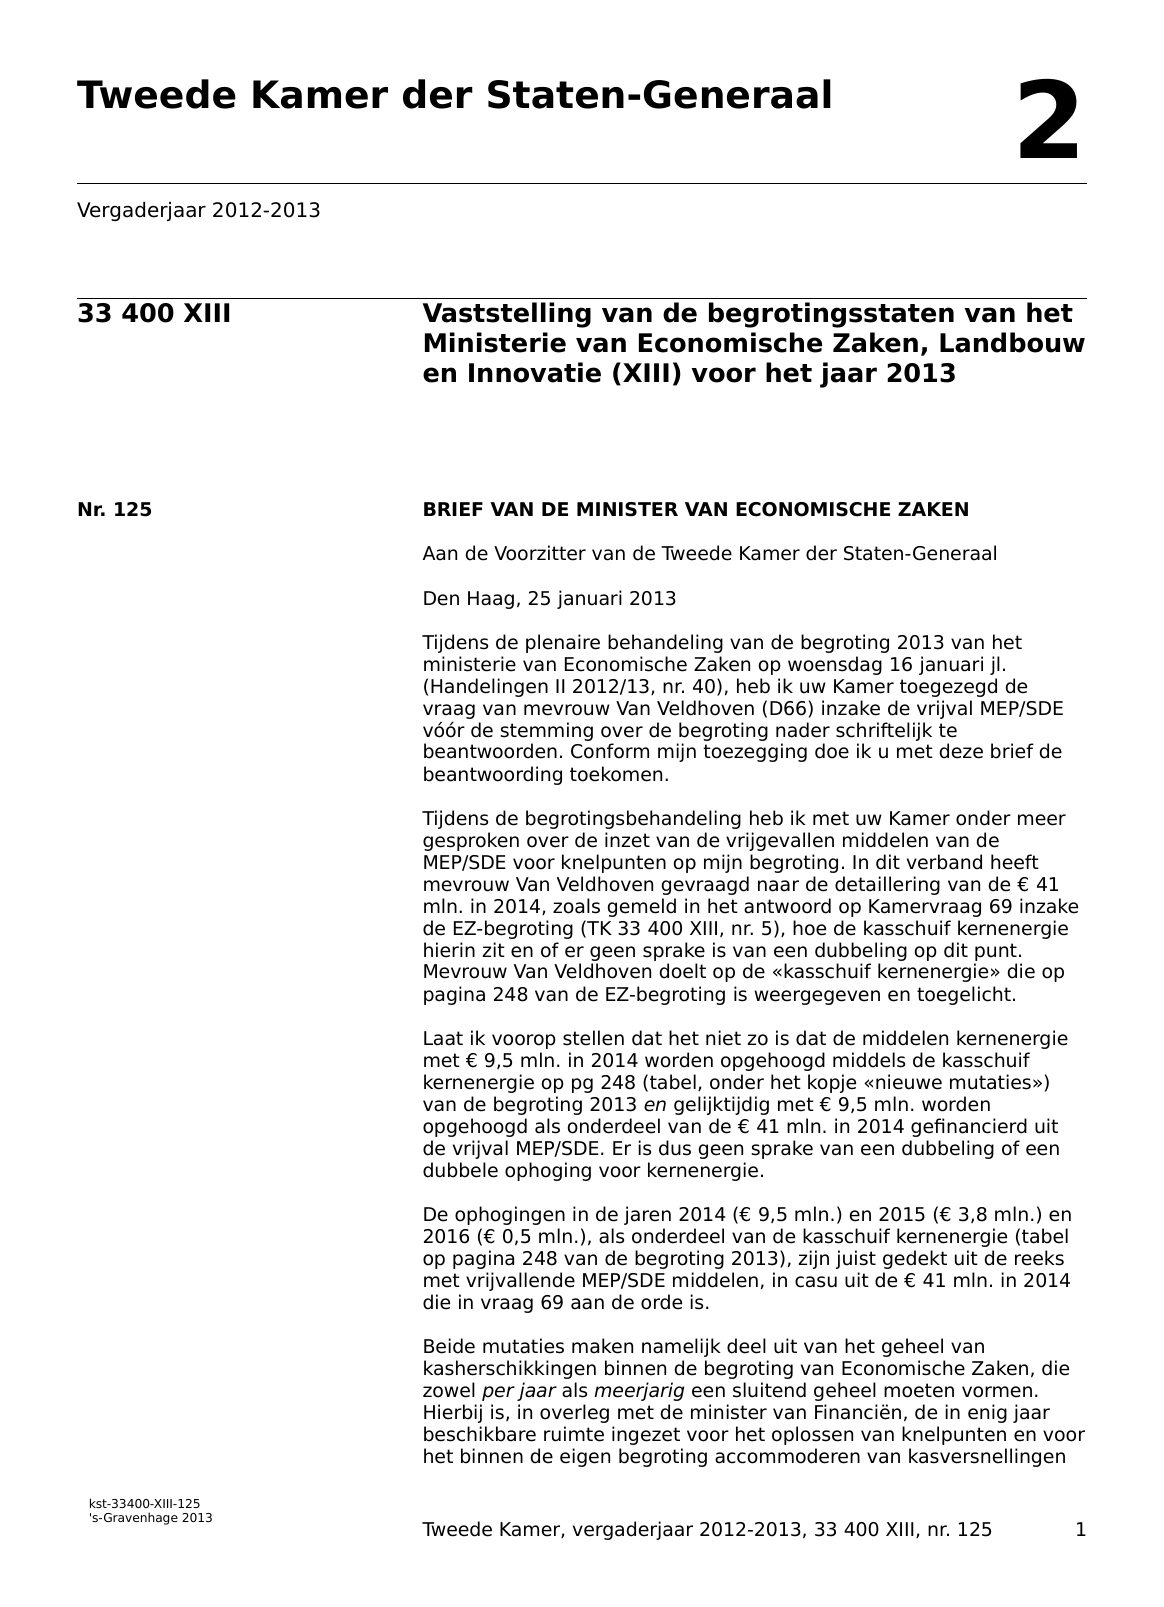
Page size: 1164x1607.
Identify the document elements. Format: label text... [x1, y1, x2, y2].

text Tijdens de plenaire behandeling van de begroting 2013 van het ministerie van Economische Zaken op woensdag 16 januari jl. (Handelingen II 2012/13, nr. 40), heb ik uw Kamer toegezegd de vraag van mevrouw Van Veldhoven (D66) inzake de vrijval MEP/SDE vóór de stemming over de begroting nader schriftelijk te beantwoorden. Conform mijn toezegging doe ik u met deze brief de beantwoording toekomen. [422, 632, 1087, 785]
text 's-Gravenhage 2013 [88, 1511, 323, 1525]
text Den Haag, 25 januari 2013 [422, 587, 1087, 609]
text Beide mutaties maken namelijk deel uit van het geheel van kasherschikkingen binnen de begroting van Economische Zaken, die zowel per jaar als meerjarig een sluitend geheel moeten vormen. Hierbij is, in overleg met de minister van Financiën, de in enig jaar beschikbare ruimte ingezet voor het oplossen van knelpunten en voor het binnen de eigen begroting accommoderen van kasversnellingen [422, 1336, 1087, 1468]
text Laat ik voorop stellen dat het niet zo is dat de middelen kernenergie met € 9,5 mln. in 2014 worden opgehoogd middels de kasschuif kernenergie op pg 248 (tabel, onder het kopje «nieuwe mutaties») van de begroting 2013 en gelijktijdig met € 9,5 mln. worden opgehoogd als onderdeel van de € 41 mln. in 2014 gefinancierd uit de vrijval MEP/SDE. Er is dus geen sprake van een dubbeling of een dubbele ophoging voor kernenergie. [422, 1028, 1087, 1181]
text De ophogingen in de jaren 2014 (€ 9,5 mln.) en 2015 (€ 3,8 mln.) en 2016 (€ 0,5 mln.), als onderdeel van de kasschuif kernenergie (tabel op pagina 248 van de begroting 2013), zijn juist gedekt uit de reeks met vrijvallende MEP/SDE middelen, in casu uit de € 41 mln. in 2014 die in vraag 69 aan de orde is. [422, 1204, 1087, 1313]
text Aan de Voorzitter van de Tweede Kamer der Staten-Generaal [422, 543, 1087, 565]
text kst-33400-XIII-125 [88, 1497, 323, 1511]
subtitle 33 400 XIII Vaststelling van de begrotingsstaten van het Ministerie van Economische Zaken, Landbouw en Innovatie (XIII) voor het jaar 2013 [77, 299, 1087, 388]
text Tijdens de begrotingsbehandeling heb ik met uw Kamer onder meer gesproken over de inzet van de vrijgevallen middelen van de MEP/SDE voor knelpunten op mijn begroting. In dit verband heeft mevrouw Van Veldhoven gevraagd naar de detaillering van de € 41 mln. in 2014, zoals gemeld in het antwoord op Kamervraag 69 inzake de EZ-begroting (TK 33 400 XIII, nr. 5), hoe de kasschuif kernenergie hierin zit en of er geen sprake is van een dubbeling op dit punt. Mevrouw Van Veldhoven doelt op de «kasschuif kernenergie» die op pagina 248 van de EZ-begroting is weergegeven en toegelicht. [422, 808, 1087, 1005]
table_header Tweede Kamer der Staten-Generaal [77, 59, 886, 183]
table_cell Vergaderjaar 2012-2013 [77, 184, 1087, 298]
table_header 2 [886, 59, 1087, 183]
subtitle Nr. 125 BRIEF VAN DE MINISTER VAN ECONOMISCHE ZAKEN [77, 499, 1087, 521]
